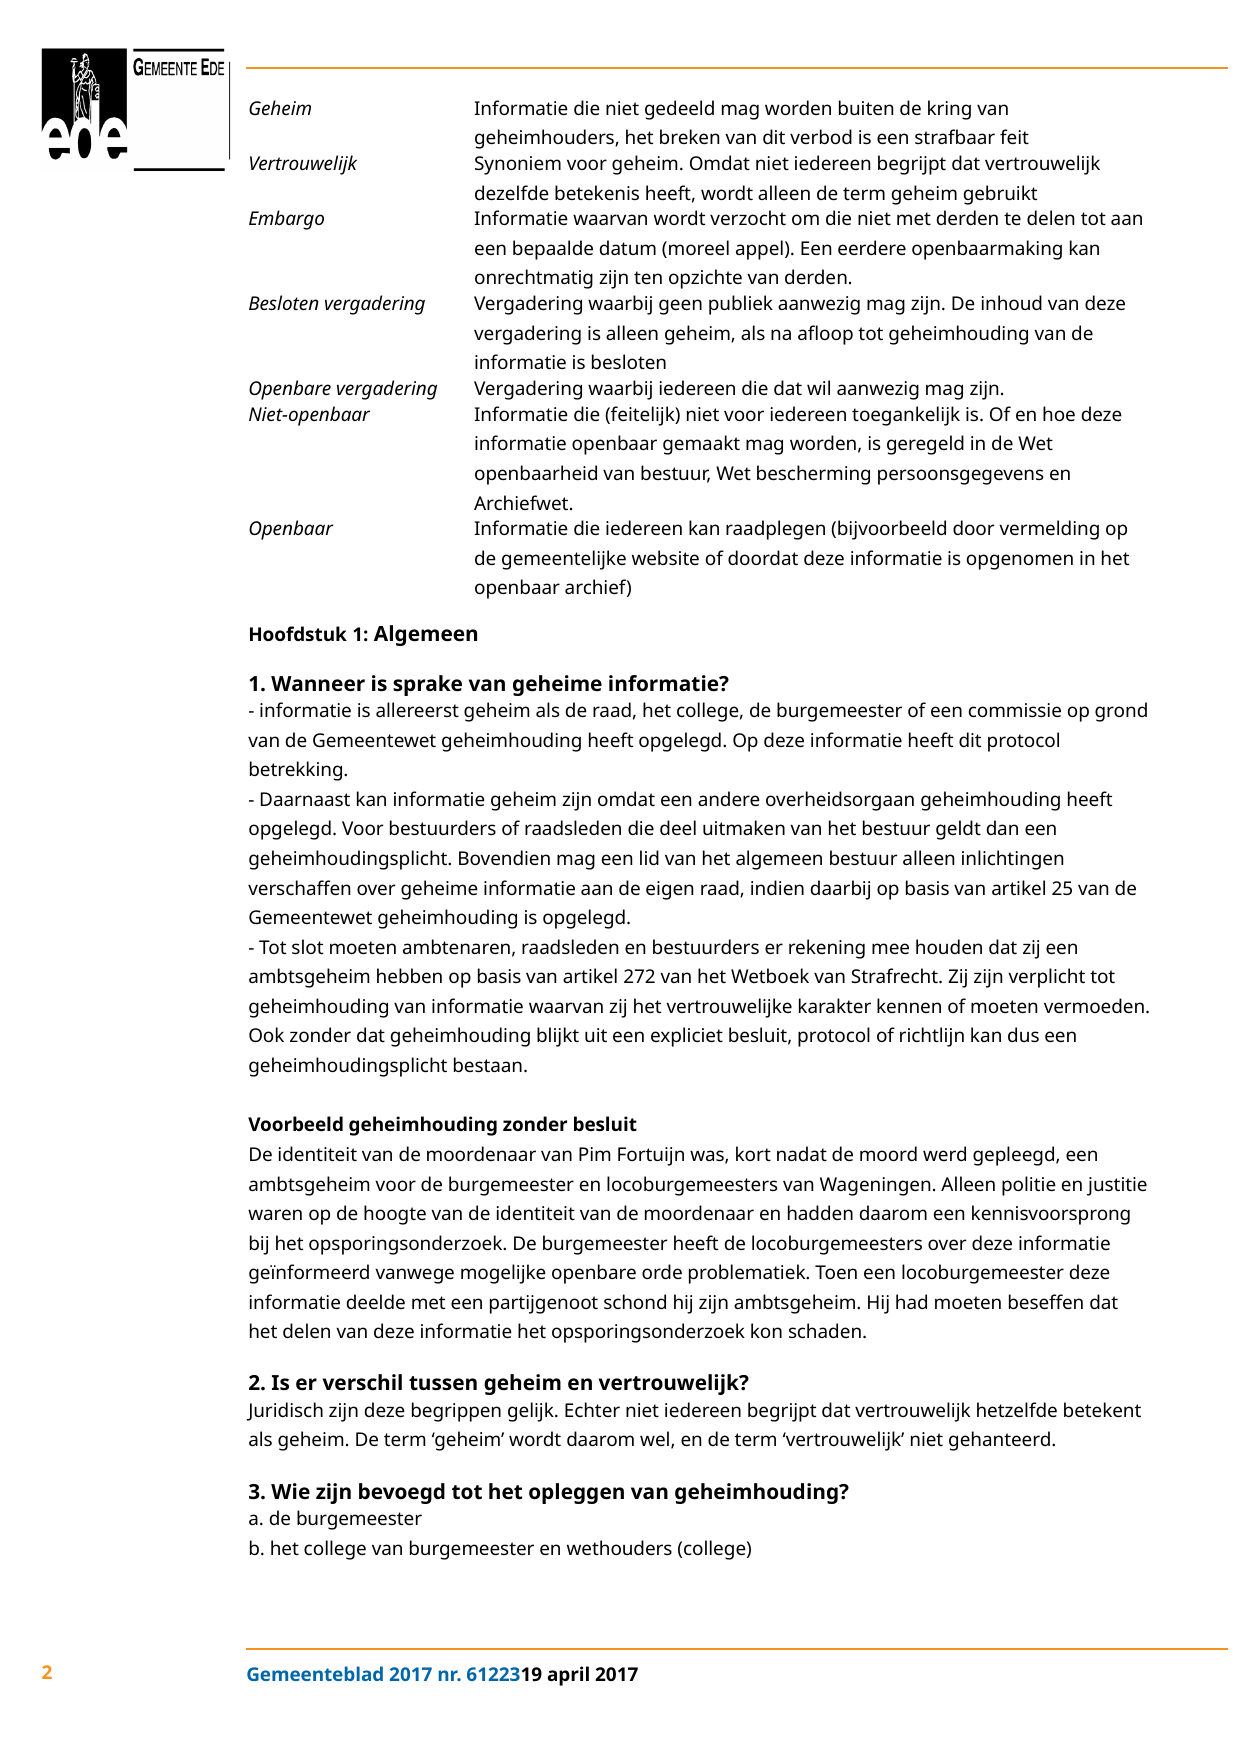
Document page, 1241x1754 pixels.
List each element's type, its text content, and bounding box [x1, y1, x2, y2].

table_cell Openbaar [248, 515, 474, 600]
text - Daarnaast kan informatie geheim zijn omdat een andere overheidsorgaan geheimhouding heeft opgelegd. Voor bestuurders of raadsleden die deel uitmaken van het bestuur geldt dan een geheimhoudingsplicht. Bovendien mag een lid van het algemeen bestuur alleen inlichtingen verschaffen over geheime informatie aan de eigen raad, indien daarbij op basis van artikel 25 van de Gemeentewet geheimhouding is opgelegd. [248, 786, 1152, 930]
text a. de burgemeester [248, 1505, 1152, 1531]
table_cell Informatie die niet gedeeld mag worden buiten de kring van geheimhouders, het breken van dit verbod is een strafbaar feit [474, 95, 1152, 150]
table_cell Niet-openbaar [248, 401, 474, 515]
table_cell Informatie die (feitelijk) niet voor iedereen toegankelijk is. Of en hoe deze informatie openbaar gemaakt mag worden, is geregeld in de Wet openbaarheid van bestuur, Wet bescherming persoonsgegevens en Archiefwet. [474, 401, 1152, 515]
text 2. Is er verschil tussen geheim en vertrouwelijk? [248, 1368, 1152, 1397]
table_cell Embargo [248, 205, 474, 290]
table_cell Openbare vergadering [248, 375, 474, 401]
table_cell Vertrouwelijk [248, 150, 474, 205]
table_cell Vergadering waarbij geen publiek aanwezig mag zijn. De inhoud van deze vergadering is alleen geheim, als na afloop tot geheimhouding van de informatie is besloten [474, 290, 1152, 375]
table_cell Vergadering waarbij iedereen die dat wil aanwezig mag zijn. [474, 375, 1152, 401]
table_cell Informatie waarvan wordt verzocht om die niet met derden te delen tot aan een bepaalde datum (moreel appel). Een eerdere openbaarmaking kan onrechtmatig zijn ten opzichte van derden. [474, 205, 1152, 290]
table_cell Synoniem voor geheim. Omdat niet iedereen begrijpt dat vertrouwelijk dezelfde betekenis heeft, wordt alleen de term geheim gebruikt [474, 150, 1152, 205]
table_cell Informatie die iedereen kan raadplegen (bijvoorbeeld door vermelding op de gemeentelijke website of doordat deze informatie is opgenomen in het openbaar archief) [474, 515, 1152, 600]
text b. het college van burgemeester en wethouders (college) [248, 1535, 1152, 1561]
text 1. Wanneer is sprake van geheime informatie? [248, 669, 1152, 697]
text - informatie is allereerst geheim als de raad, het college, de burgemeester of een commissie op grond van de Gemeentewet geheimhouding heeft opgelegd. Op deze informatie heeft dit protocol betrekking. [248, 697, 1152, 782]
table_cell Besloten vergadering [248, 290, 474, 375]
text 3. Wie zijn bevoegd tot het opleggen van geheimhouding? [248, 1477, 1152, 1505]
text Hoofdstuk 1: Algemeen [248, 619, 1152, 648]
table_header Voorbeeld geheimhouding zonder besluit De identiteit van de moordenaar van Pim Fortuijn was, kort nadat de moord werd gepleegd, een ambtsgeheim voor de burgemeester en locoburgemeesters van Wageningen. Alleen politie en justitie waren op de hoogte van de identiteit van de moordenaar en hadden daarom een kennisvoorsprong bij het opsporingsonderzoek. De burgemeester heeft de locoburgemeesters over deze informatie geïnformeerd vanwege mogelijke openbare orde problematiek. Toen een locoburgemeester deze informatie deelde met een partijgenoot schond hij zijn ambtsgeheim. Hij had moeten beseffen dat het delen van deze informatie het opsporingsonderzoek kon schaden. [248, 1112, 1152, 1344]
picture [41, 47, 231, 172]
table_cell Geheim [248, 95, 474, 150]
text Juridisch zijn deze begrippen gelijk. Echter niet iedereen begrijpt dat vertrouwelijk hetzelfde betekent als geheim. De term ‘geheim’ wordt daarom wel, en de term ‘vertrouwelijk’ niet gehanteerd. [248, 1397, 1152, 1452]
text - Tot slot moeten ambtenaren, raadsleden en bestuurders er rekening mee houden dat zij een ambtsgeheim hebben op basis van artikel 272 van het Wetboek van Strafrecht. Zij zijn verplicht tot geheimhouding van informatie waarvan zij het vertrouwelijke karakter kennen of moeten vermoeden. Ook zonder dat geheimhouding blijkt uit een expliciet besluit, protocol of richtlijn kan dus een geheimhoudingsplicht bestaan. [248, 934, 1152, 1078]
